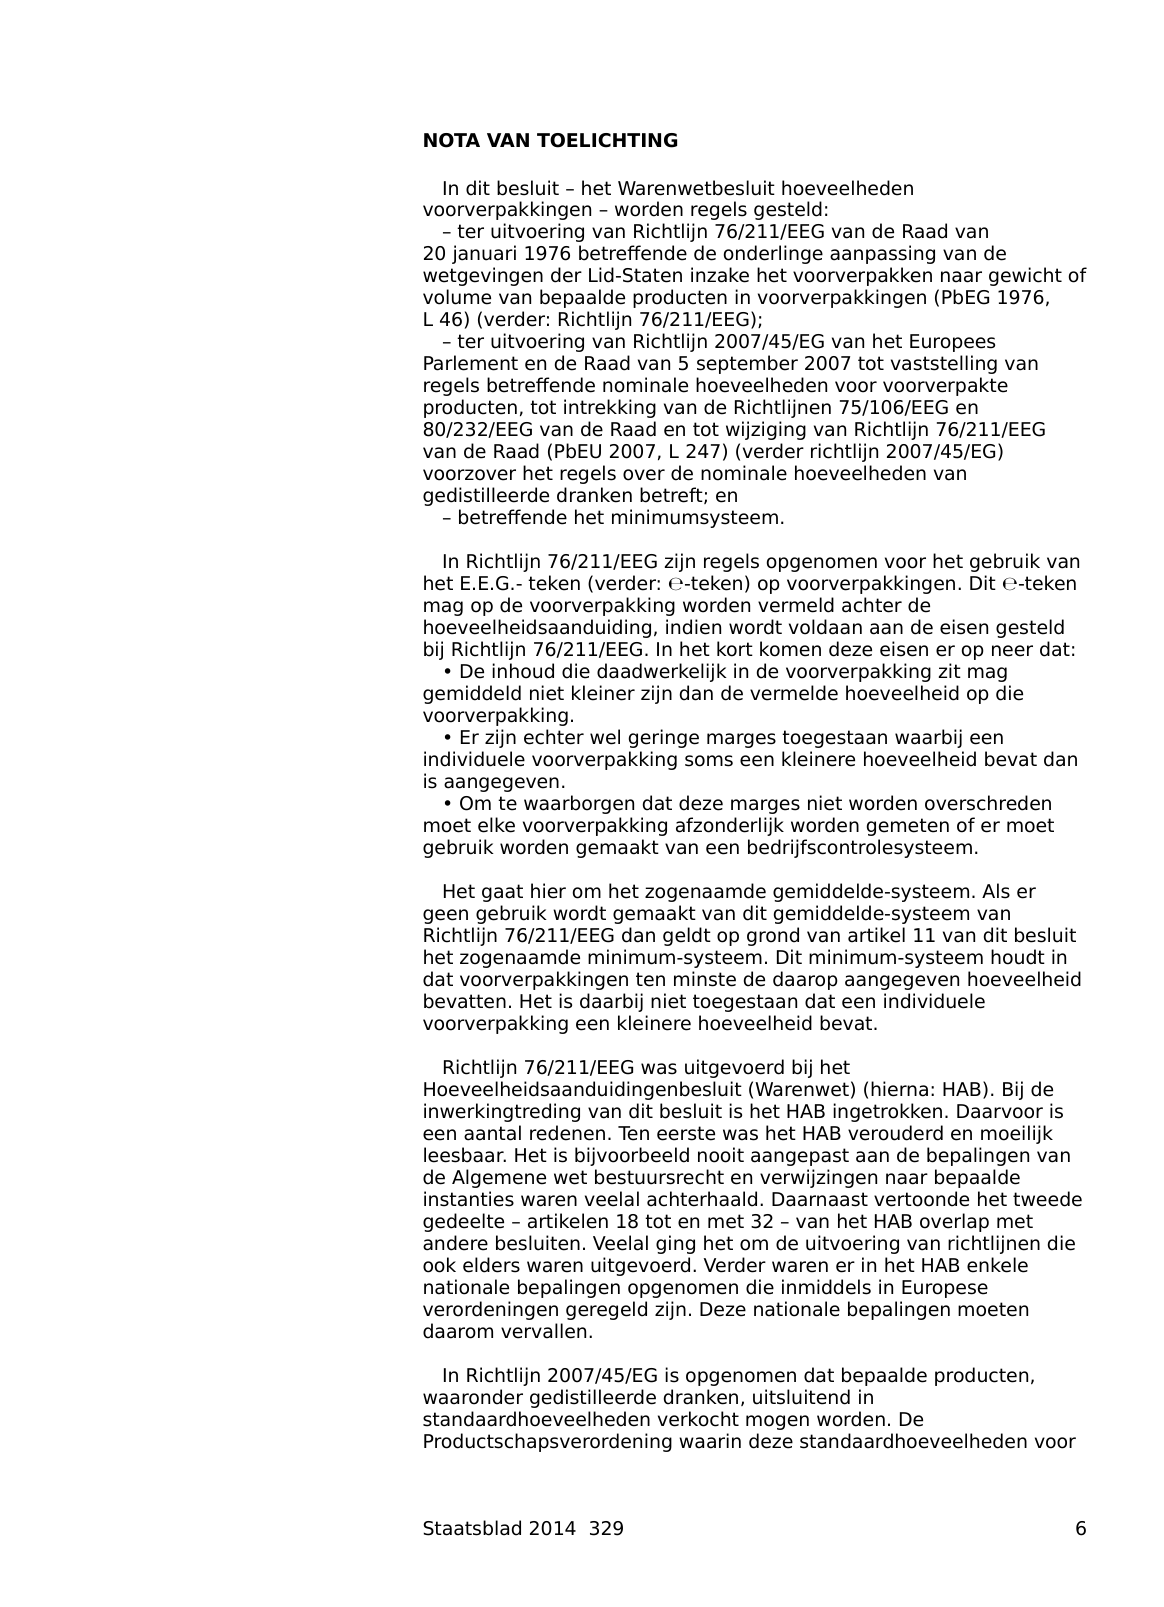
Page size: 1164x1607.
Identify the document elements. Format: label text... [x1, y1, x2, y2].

text – ter uitvoering van Richtlijn 2007/45/EG van het Europees Parlement en de Raad van 5 september 2007 tot vaststelling van regels betreffende nominale hoeveelheden voor voorverpakte producten, tot intrekking van de Richtlijnen 75/106/EEG en 80/232/EEG van de Raad en tot wijziging van Richtlijn 76/211/EEG van de Raad (PbEU 2007, L 247) (verder richtlijn 2007/45/EG) voorzover het regels over de nominale hoeveelheden van gedistilleerde dranken betreft; en [422, 331, 1087, 507]
text In Richtlijn 76/211/EEG zijn regels opgenomen voor het gebruik van het E.E.G.- teken (verder: ℮-teken) op voorverpakkingen. Dit ℮-teken mag op de voorverpakking worden vermeld achter de hoeveelheidsaanduiding, indien wordt voldaan aan de eisen gesteld bij Richtlijn 76/211/EEG. In het kort komen deze eisen er op neer dat: [422, 551, 1087, 661]
text • Er zijn echter wel geringe marges toegestaan waarbij een individuele voorverpakking soms een kleinere hoeveelheid bevat dan is aangegeven. [422, 727, 1087, 793]
text – betreffende het minimumsysteem. [422, 507, 1087, 529]
subtitle NOTA VAN TOELICHTING [422, 130, 1087, 152]
text In Richtlijn 2007/45/EG is opgenomen dat bepaalde producten, waaronder gedistilleerde dranken, uitsluitend in standaardhoeveelheden verkocht mogen worden. De Productschapsverordening waarin deze standaardhoeveelheden voor [422, 1365, 1087, 1453]
text • Om te waarborgen dat deze marges niet worden overschreden moet elke voorverpakking afzonderlijk worden gemeten of er moet gebruik worden gemaakt van een bedrijfscontrolesysteem. [422, 793, 1087, 859]
text In dit besluit – het Warenwetbesluit hoeveelheden voorverpakkingen – worden regels gesteld: [422, 177, 1087, 221]
text • De inhoud die daadwerkelijk in de voorverpakking zit mag gemiddeld niet kleiner zijn dan de vermelde hoeveelheid op die voorverpakking. [422, 661, 1087, 727]
text Het gaat hier om het zogenaamde gemiddelde-systeem. Als er geen gebruik wordt gemaakt van dit gemiddelde-systeem van Richtlijn 76/211/EEG dan geldt op grond van artikel 11 van dit besluit het zogenaamde minimum-systeem. Dit minimum-systeem houdt in dat voorverpakkingen ten minste de daarop aangegeven hoeveelheid bevatten. Het is daarbij niet toegestaan dat een individuele voorverpakking een kleinere hoeveelheid bevat. [422, 881, 1087, 1035]
text Richtlijn 76/211/EEG was uitgevoerd bij het Hoeveelheidsaanduidingenbesluit (Warenwet) (hierna: HAB). Bij de inwerkingtreding van dit besluit is het HAB ingetrokken. Daarvoor is een aantal redenen. Ten eerste was het HAB verouderd en moeilijk leesbaar. Het is bijvoorbeeld nooit aangepast aan de bepalingen van de Algemene wet bestuursrecht en verwijzingen naar bepaalde instanties waren veelal achterhaald. Daarnaast vertoonde het tweede gedeelte – artikelen 18 tot en met 32 – van het HAB overlap met andere besluiten. Veelal ging het om de uitvoering van richtlijnen die ook elders waren uitgevoerd. Verder waren er in het HAB enkele nationale bepalingen opgenomen die inmiddels in Europese verordeningen geregeld zijn. Deze nationale bepalingen moeten daarom vervallen. [422, 1057, 1087, 1343]
text – ter uitvoering van Richtlijn 76/211/EEG van de Raad van 20 januari 1976 betreffende de onderlinge aanpassing van de wetgevingen der Lid-Staten inzake het voorverpakken naar gewicht of volume van bepaalde producten in voorverpakkingen (PbEG 1976, L 46) (verder: Richtlijn 76/211/EEG); [422, 221, 1087, 331]
